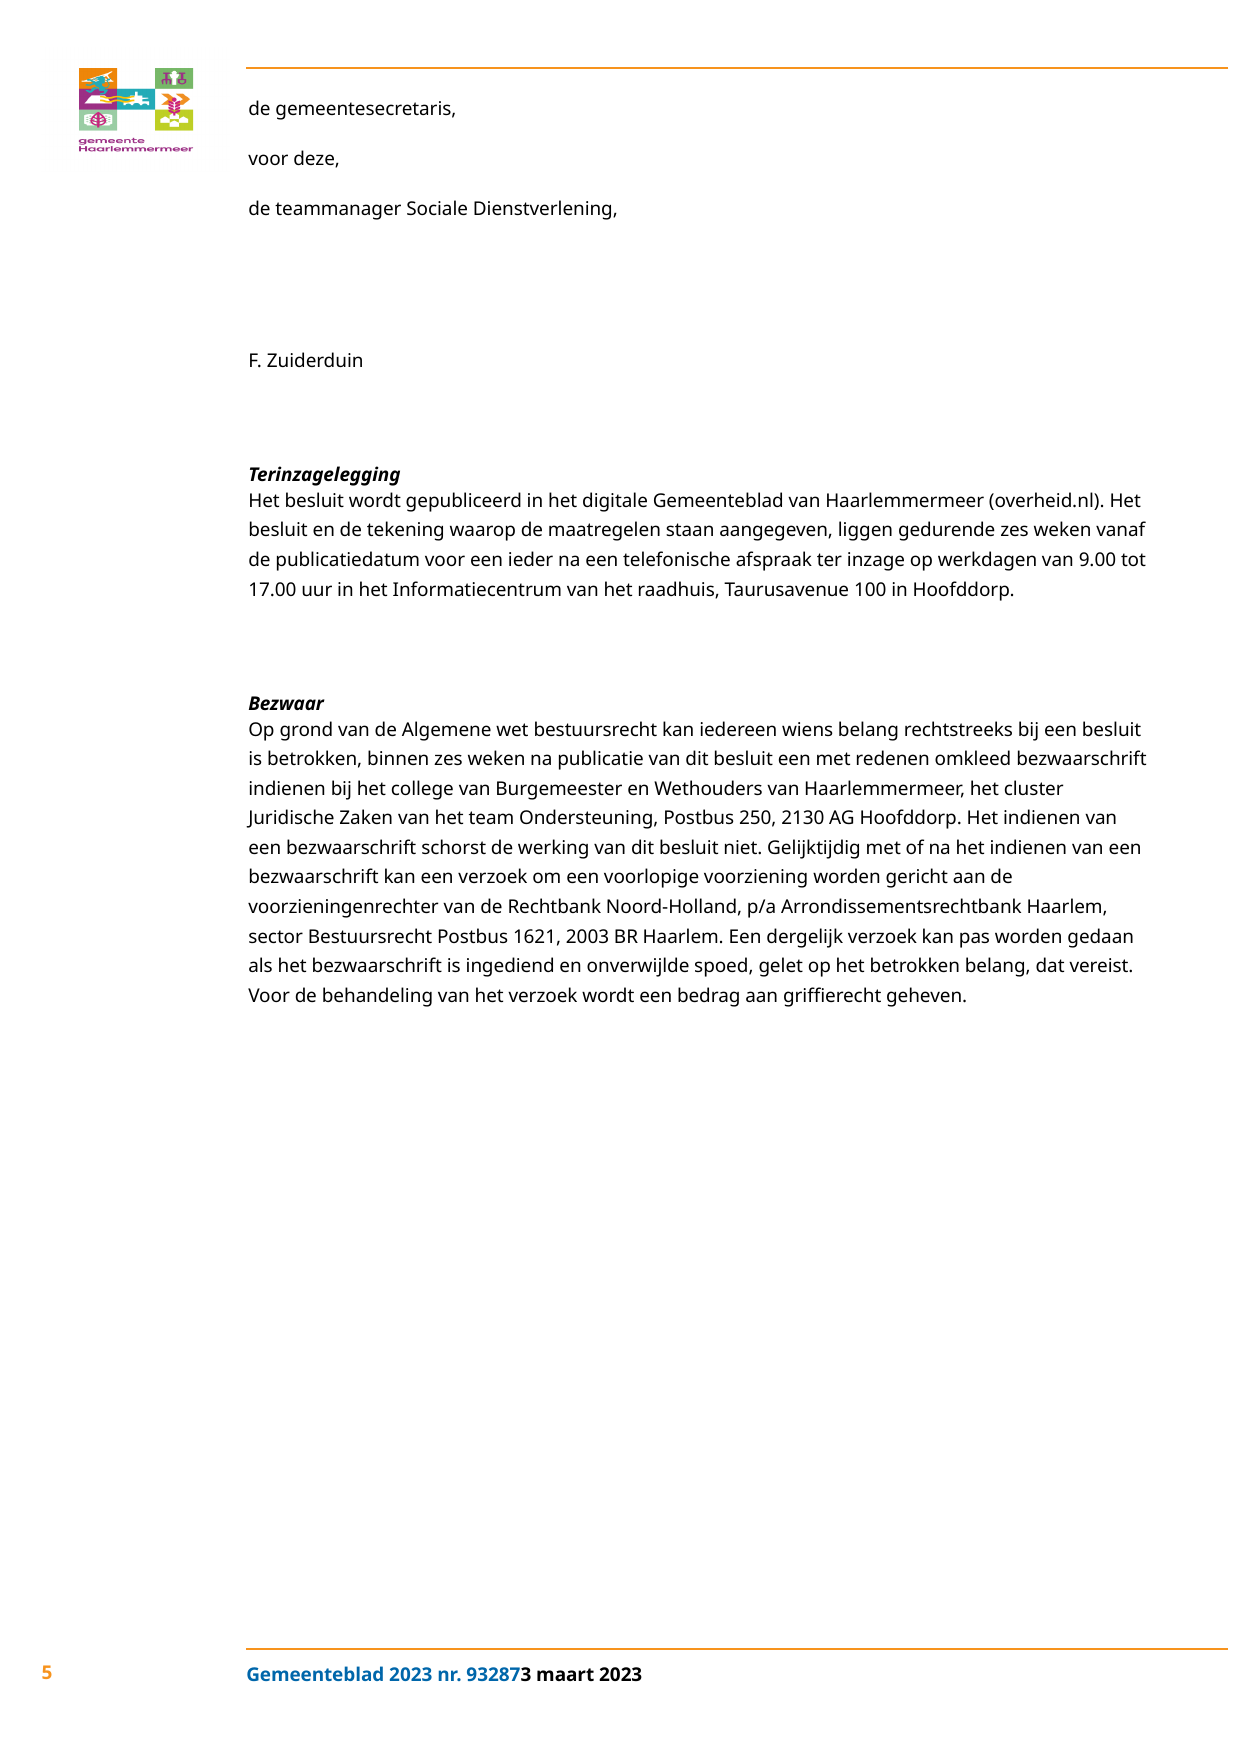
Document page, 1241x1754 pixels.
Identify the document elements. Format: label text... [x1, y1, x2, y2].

text Op grond van de Algemene wet bestuursrecht kan iedereen wiens belang rechtstreeks bij een besluit is betrokken, binnen zes weken na publicatie van dit besluit een met redenen omkleed bezwaarschrift indienen bij het college van Burgemeester en Wethouders van Haarlemmermeer, het cluster Juridische Zaken van het team Ondersteuning, Postbus 250, 2130 AG Hoofddorp. Het indienen van een bezwaarschrift schorst de werking van dit besluit niet. Gelijktijdig met of na het indienen van een bezwaarschrift kan een verzoek om een voorlopige voorziening worden gericht aan de voorzieningenrechter van de Rechtbank Noord-Holland, p/a Arrondissementsrechtbank Haarlem, sector Bestuursrecht Postbus 1621, 2003 BR Haarlem. Een dergelijk verzoek kan pas worden gedaan als het bezwaarschrift is ingediend en onverwijlde spoed, gelet op het betrokken belang, dat vereist. Voor de behandeling van het verzoek wordt een bedrag aan griffierecht geheven. [248, 716, 1152, 1008]
picture [41, 47, 231, 172]
text voor deze, [248, 145, 1152, 171]
text F. Zuiderduin [248, 347, 1152, 373]
text Het besluit wordt gepubliceerd in het digitale Gemeenteblad van Haarlemmermeer (overheid.nl). Het besluit en de tekening waarop de maatregelen staan aangegeven, liggen gedurende zes weken vanaf de publicatiedatum voor een ieder na een telefonische afspraak ter inzage op werkdagen van 9.00 tot 17.00 uur in het Informatiecentrum van het raadhuis, Taurusavenue 100 in Hoofddorp. [248, 487, 1152, 601]
text Bezwaar [248, 690, 1152, 716]
text de teammanager Sociale Dienstverlening, [248, 196, 1152, 221]
text Terinzagelegging [248, 461, 1152, 487]
text de gemeentesecretaris, [248, 95, 1152, 121]
